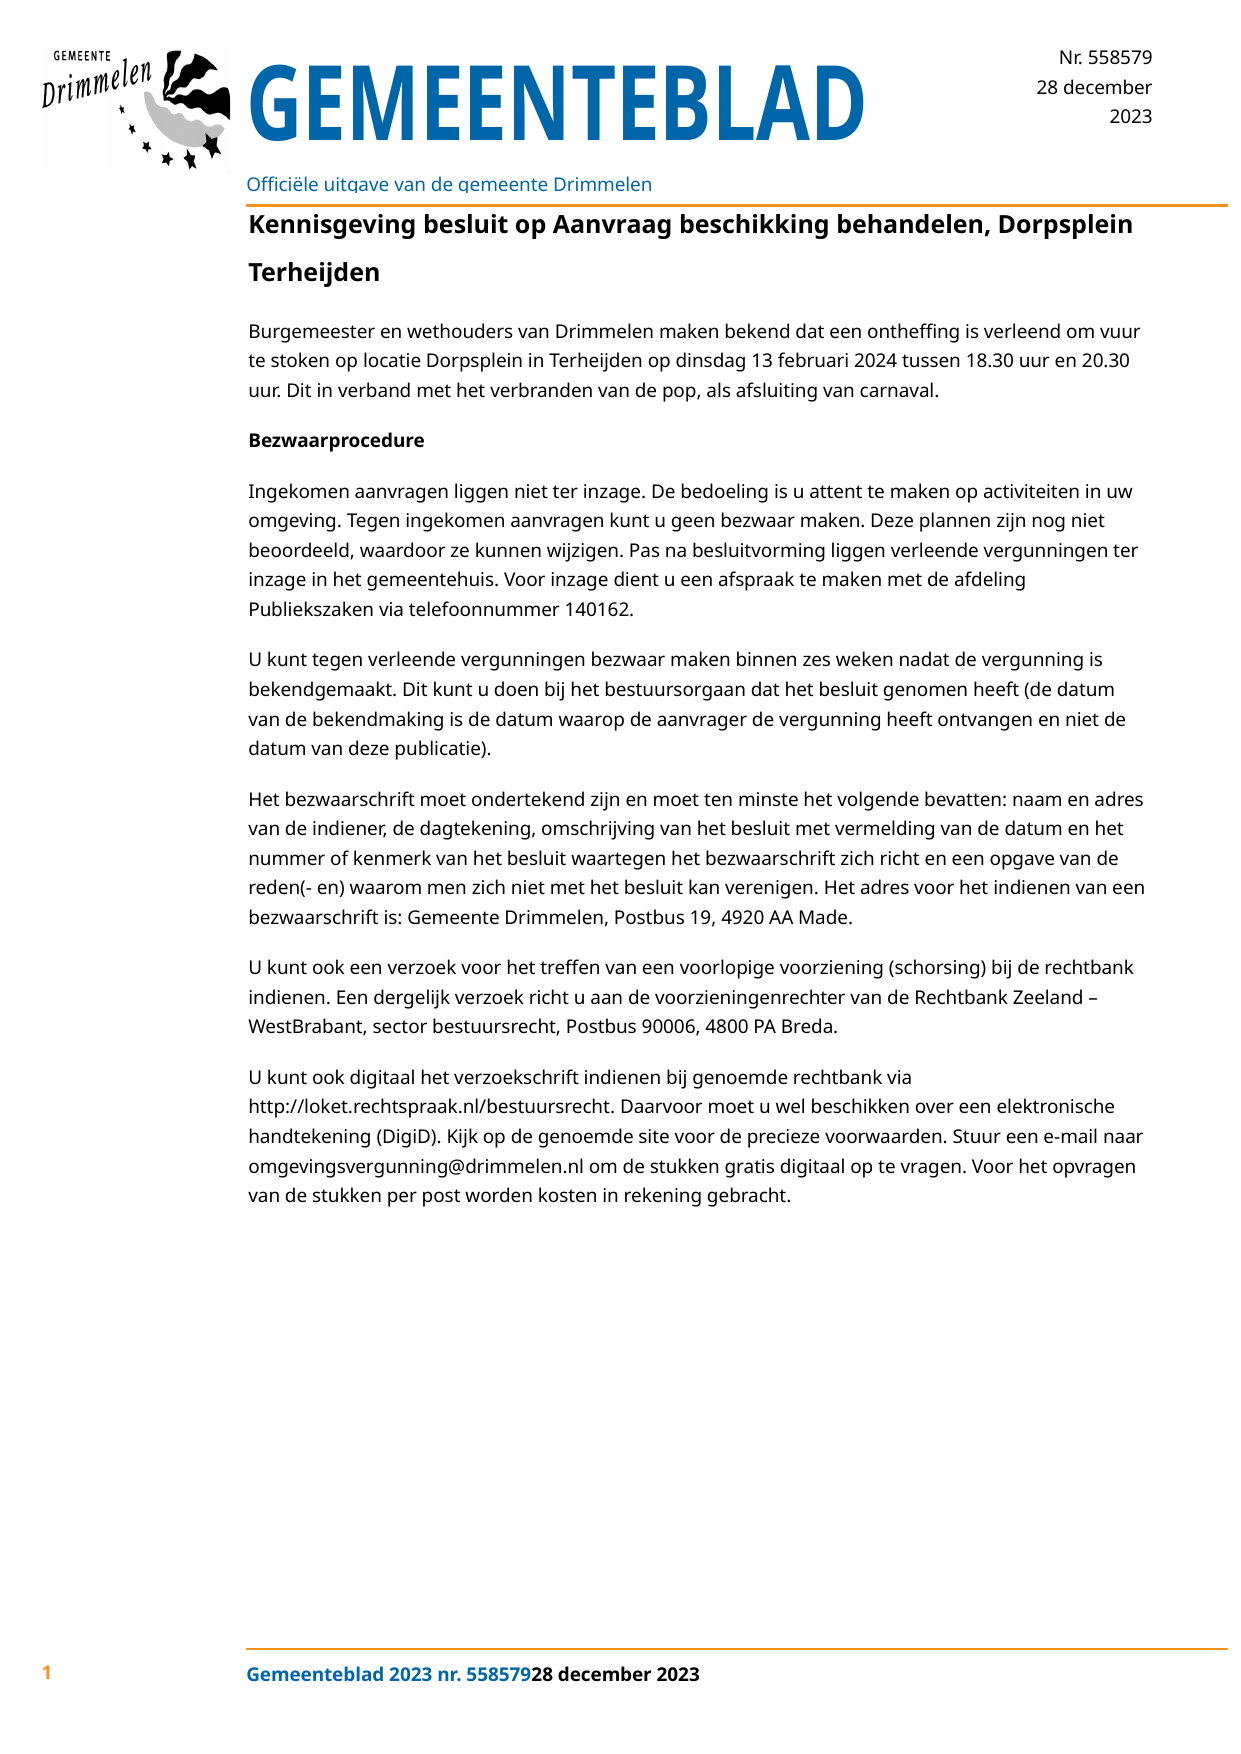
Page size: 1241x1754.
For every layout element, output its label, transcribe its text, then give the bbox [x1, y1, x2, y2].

text U kunt ook digitaal het verzoekschrift indienen bij genoemde rechtbank via http://loket.rechtspraak.nl/bestuursrecht. Daarvoor moet u wel beschikken over een elektronische handtekening (DigiD). Kijk op de genoemde site voor de precieze voorwaarden. Stuur een e-mail naar omgevingsvergunning@drimmelen.nl om de stukken gratis digitaal op te vragen. Voor het opvragen van de stukken per post worden kosten in rekening gebracht. [248, 1064, 1152, 1208]
text U kunt tegen verleende vergunningen bezwaar maken binnen zes weken nadat de vergunning is bekendgemaakt. Dit kunt u doen bij het bestuursorgaan dat het besluit genomen heeft (de datum van de bekendmaking is de datum waarop de aanvrager de vergunning heeft ontvangen en niet de datum van deze publicatie). [248, 647, 1152, 761]
text Burgemeester en wethouders van Drimmelen maken bekend dat een ontheffing is verleend om vuur te stoken op locatie Dorpsplein in Terheijden op dinsdag 13 februari 2024 tussen 18.30 uur en 20.30 uur. Dit in verband met het verbranden van de pop, als afsluiting van carnaval. [248, 318, 1152, 403]
text Bezwaarprocedure [248, 427, 1152, 453]
text Ingekomen aanvragen liggen niet ter inzage. De bedoeling is u attent te maken op activiteiten in uw omgeving. Tegen ingekomen aanvragen kunt u geen bezwaar maken. Deze plannen zijn nog niet beoordeeld, waardoor ze kunnen wijzigen. Pas na besluitvorming liggen verleende vergunningen ter inzage in het gemeentehuis. Voor inzage dient u een afspraak te maken met de afdeling Publiekszaken via telefoonnummer 140162. [248, 478, 1152, 622]
text Kennisgeving besluit op Aanvraag beschikking behandelen, Dorpsplein Terheijden [248, 207, 1152, 288]
text Het bezwaarschrift moet ondertekend zijn en moet ten minste het volgende bevatten: naam en adres van de indiener, de dagtekening, omschrijving van het besluit met vermelding van de datum en het nummer of kenmerk van het besluit waartegen het bezwaarschrift zich richt en een opgave van de reden(- en) waarom men zich niet met het besluit kan verenigen. Het adres voor het indienen van een bezwaarschrift is: Gemeente Drimmelen, Postbus 19, 4920 AA Made. [248, 786, 1152, 930]
picture [41, 47, 231, 172]
text U kunt ook een verzoek voor het treffen van een voorlopige voorziening (schorsing) bij de rechtbank indienen. Een dergelijk verzoek richt u aan de voorzieningenrechter van de Rechtbank Zeeland – WestBrabant, sector bestuursrecht, Postbus 90006, 4800 PA Breda. [248, 954, 1152, 1039]
